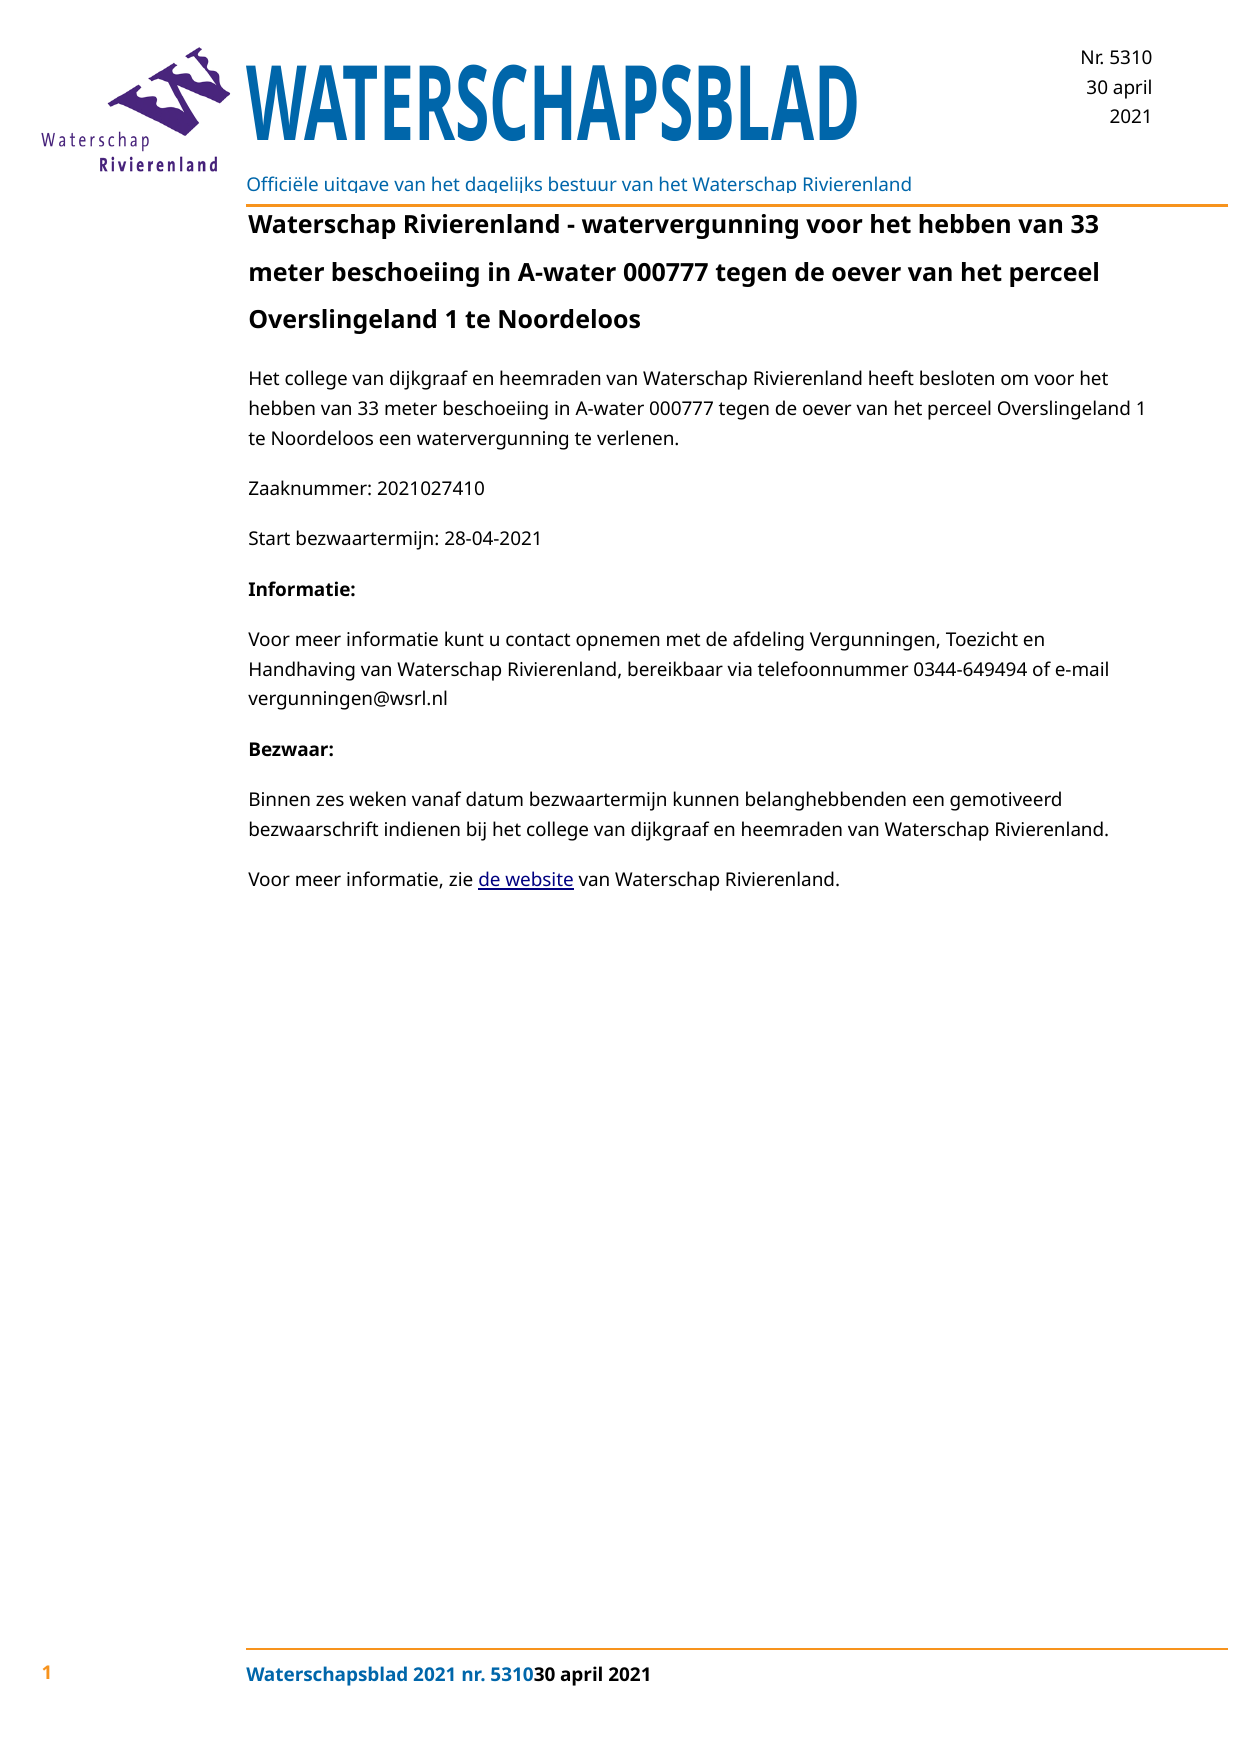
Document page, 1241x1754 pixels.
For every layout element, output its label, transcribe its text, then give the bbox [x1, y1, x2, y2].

text Voor meer informatie kunt u contact opnemen met de afdeling Vergunningen, Toezicht en Handhaving van Waterschap Rivierenland, bereikbaar via telefoonnummer 0344-649494 of e-mail vergunningen@wsrl.nl [248, 626, 1152, 711]
text Zaaknummer: 2021027410 [248, 475, 1152, 501]
text Informatie: [248, 576, 1152, 602]
picture [41, 47, 231, 172]
text Het college van dijkgraaf en heemraden van Waterschap Rivierenland heeft besloten om voor het hebben van 33 meter beschoeiing in A-water 000777 tegen de oever van het perceel Overslingeland 1 te Noordeloos een watervergunning te verlenen. [248, 366, 1152, 450]
text Bezwaar: [248, 736, 1152, 762]
text Waterschap Rivierenland - watervergunning voor het hebben van 33 meter beschoeiing in A-water 000777 tegen de oever van het perceel Overslingeland 1 te Noordeloos [248, 207, 1152, 336]
text Voor meer informatie, zie de website van Waterschap Rivierenland. [248, 866, 1152, 892]
text Binnen zes weken vanaf datum bezwaartermijn kunnen belanghebbenden een gemotiveerd bezwaarschrift indienen bij het college van dijkgraaf en heemraden van Waterschap Rivierenland. [248, 786, 1152, 842]
text Start bezwaartermijn: 28-04-2021 [248, 526, 1152, 551]
